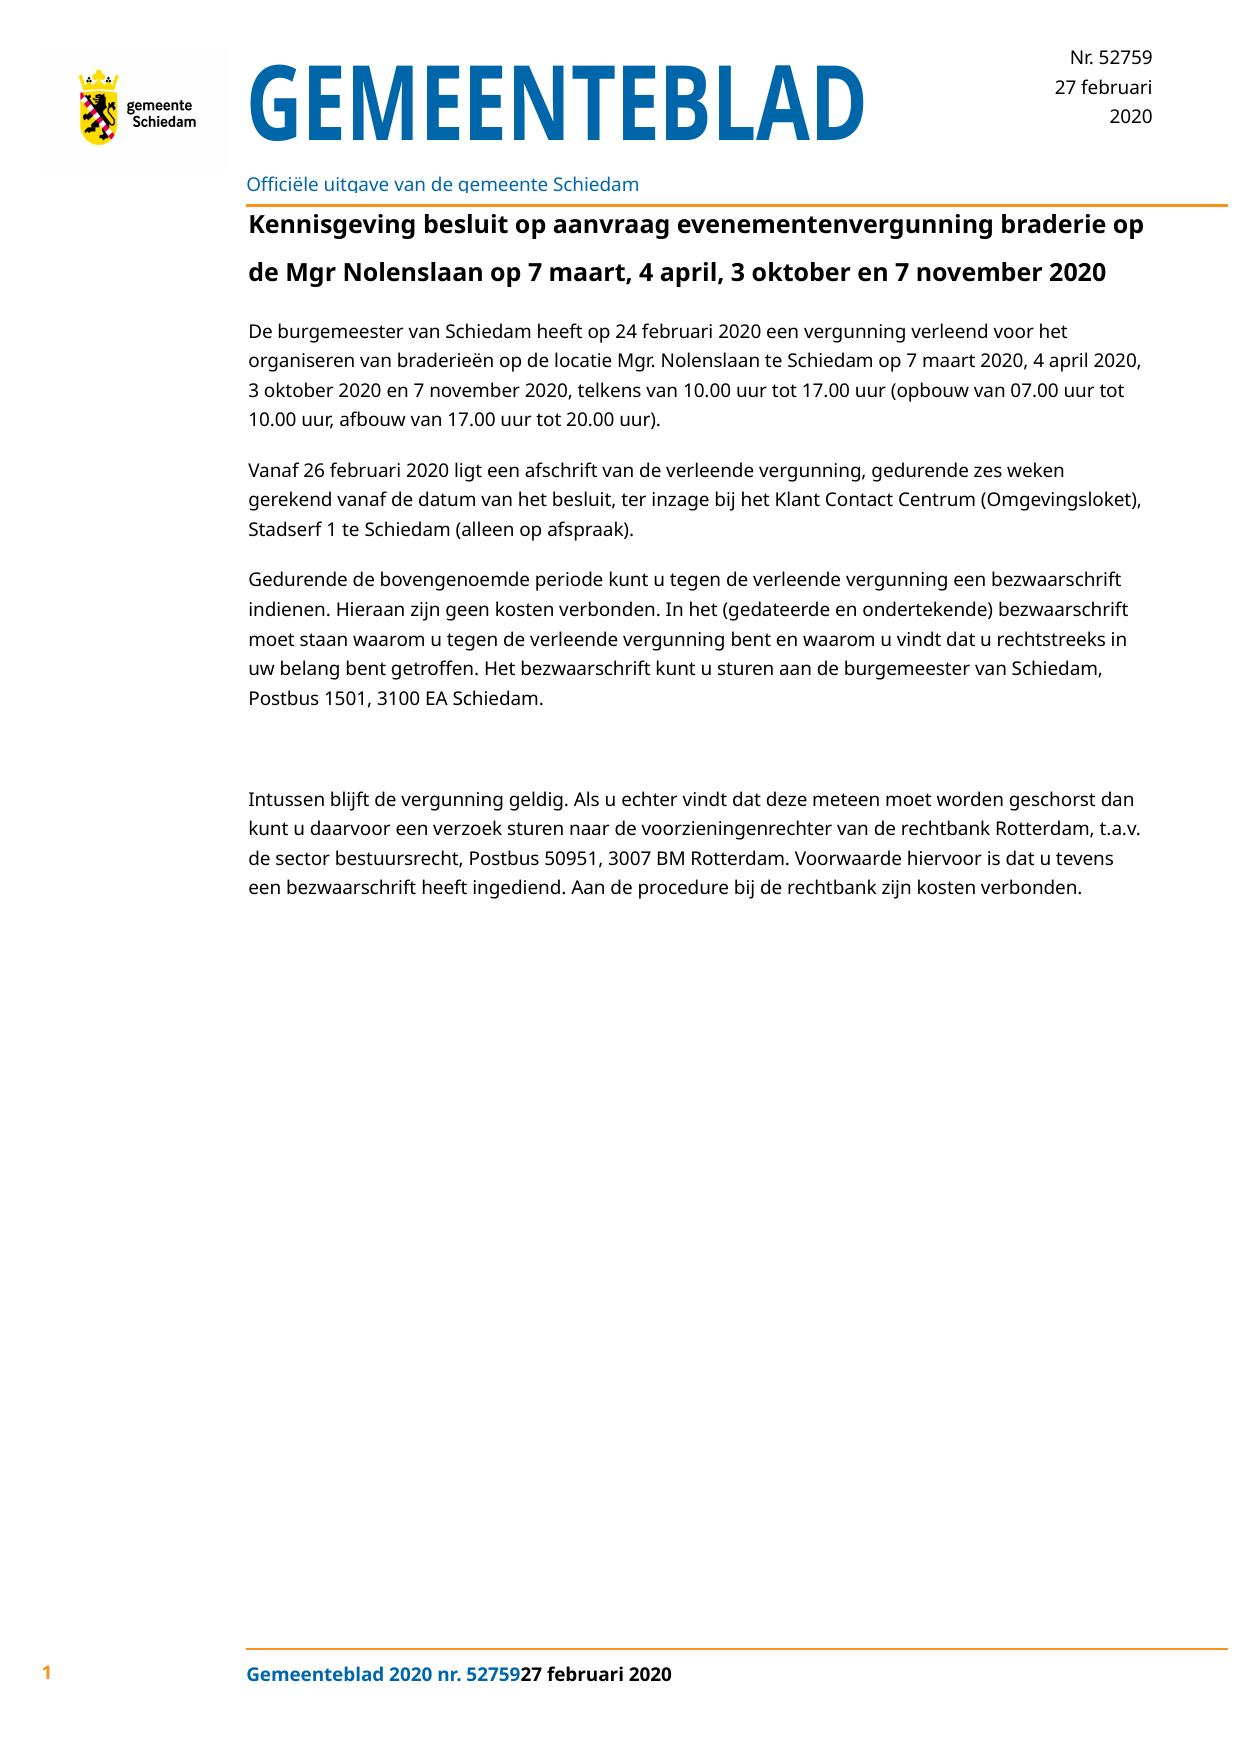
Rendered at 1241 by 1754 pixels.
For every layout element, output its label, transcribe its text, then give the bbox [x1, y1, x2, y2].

text Kennisgeving besluit op aanvraag evenementenvergunning braderie op de Mgr Nolenslaan op 7 maart, 4 april, 3 oktober en 7 november 2020 [248, 207, 1152, 288]
text Gedurende de bovengenoemde periode kunt u tegen de verleende vergunning een bezwaarschrift indienen. Hieraan zijn geen kosten verbonden. In het (gedateerde en ondertekende) bezwaarschrift moet staan waarom u tegen de verleende vergunning bent en waarom u vindt dat u rechtstreeks in uw belang bent getroffen. Het bezwaarschrift kunt u sturen aan de burgemeester van Schiedam, Postbus 1501, 3100 EA Schiedam. [248, 567, 1152, 711]
picture [41, 47, 231, 172]
text De burgemeester van Schiedam heeft op 24 februari 2020 een vergunning verleend voor het organiseren van braderieën op de locatie Mgr. Nolenslaan te Schiedam op 7 maart 2020, 4 april 2020, 3 oktober 2020 en 7 november 2020, telkens van 10.00 uur tot 17.00 uur (opbouw van 07.00 uur tot 10.00 uur, afbouw van 17.00 uur tot 20.00 uur). [248, 318, 1152, 432]
text Vanaf 26 februari 2020 ligt een afschrift van de verleende vergunning, gedurende zes weken gerekend vanaf de datum van het besluit, ter inzage bij het Klant Contact Centrum (Omgevingsloket), Stadserf 1 te Schiedam (alleen op afspraak). [248, 457, 1152, 542]
text Intussen blijft de vergunning geldig. Als u echter vindt dat deze meteen moet worden geschorst dan kunt u daarvoor een verzoek sturen naar de voorzieningenrechter van de rechtbank Rotterdam, t.a.v. de sector bestuursrecht, Postbus 50951, 3007 BM Rotterdam. Voorwaarde hiervoor is dat u tevens een bezwaarschrift heeft ingediend. Aan de procedure bij de rechtbank zijn kosten verbonden. [248, 786, 1152, 900]
